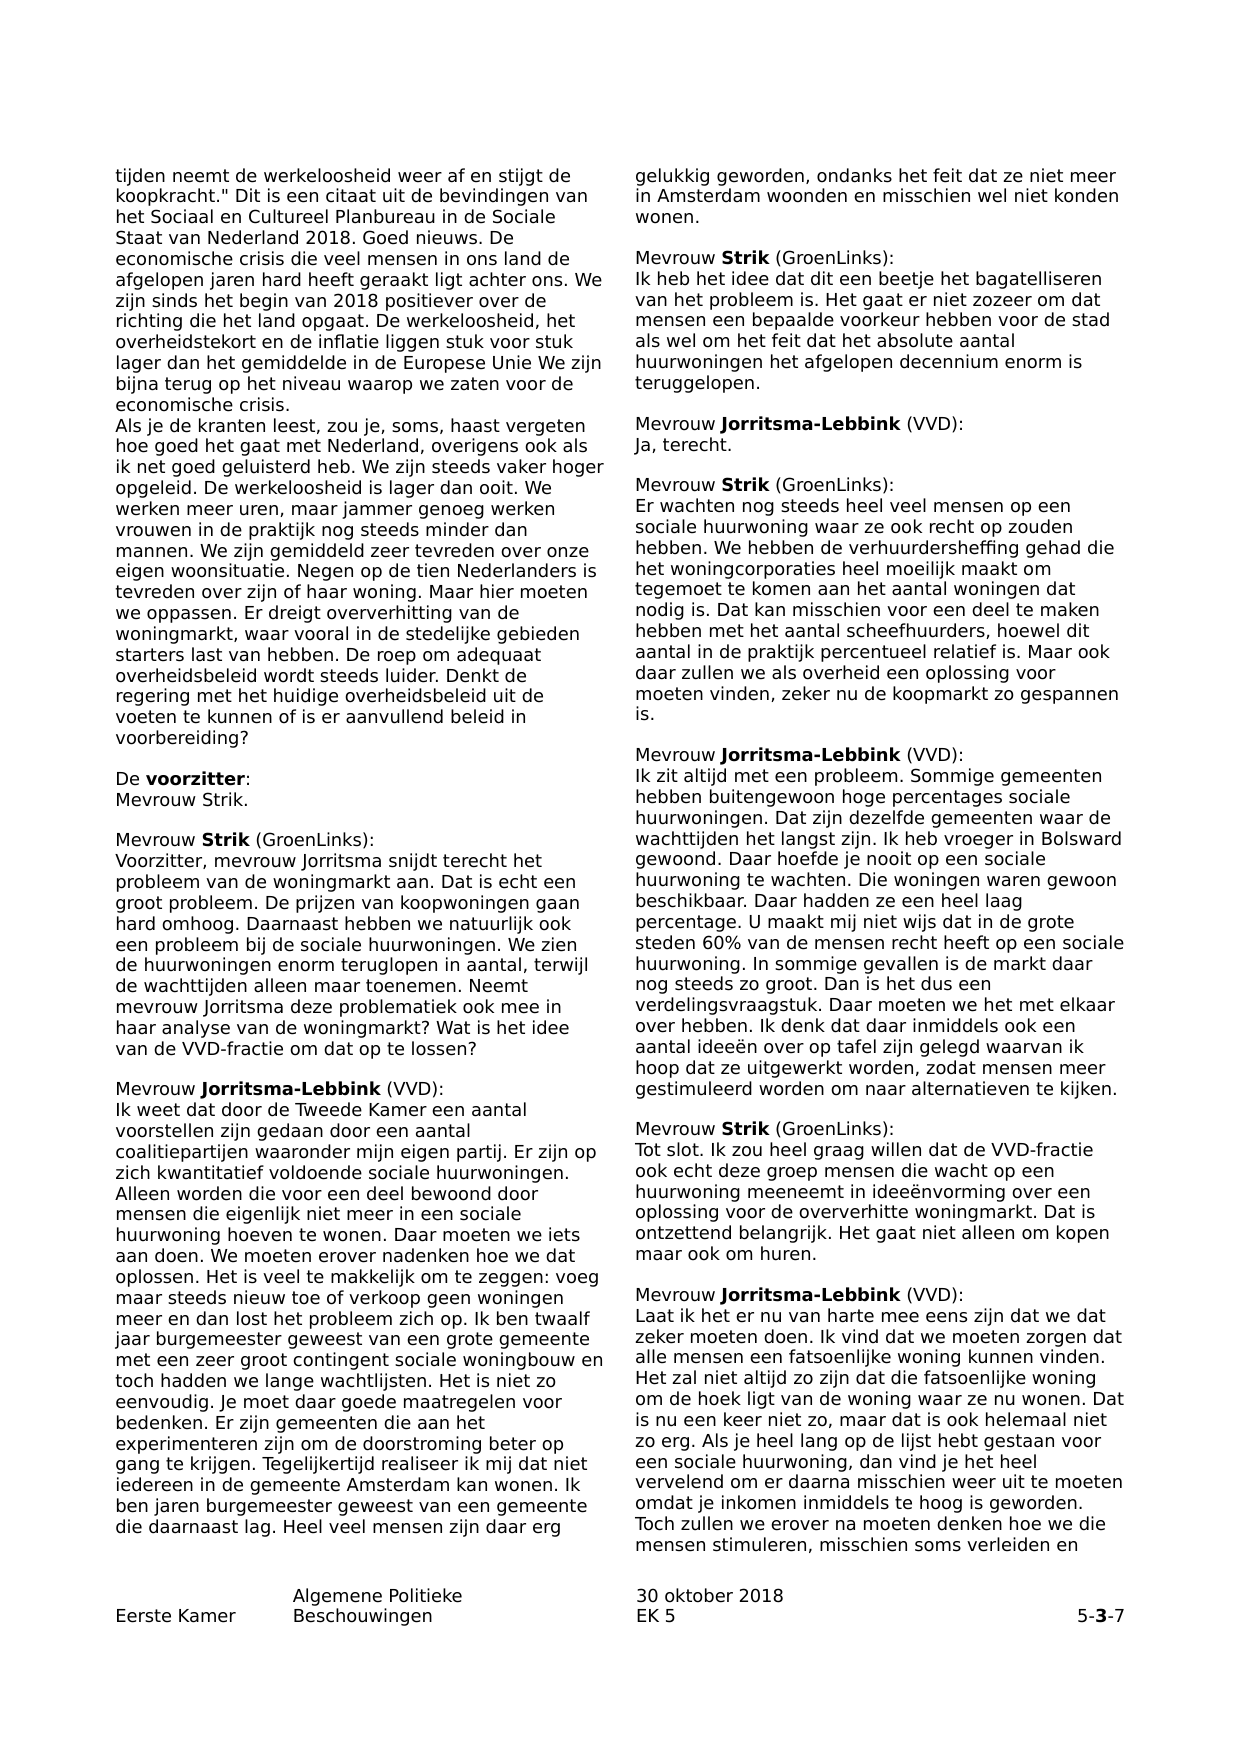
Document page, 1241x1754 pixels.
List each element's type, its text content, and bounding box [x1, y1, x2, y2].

text gelukkig geworden, ondanks het feit dat ze niet meer in Amsterdam woonden en misschien wel niet konden wonen. [635, 165, 1125, 228]
text Mevrouw Jorritsma-Lebbink (VVD): [115, 1079, 605, 1100]
text Mevrouw Jorritsma-Lebbink (VVD): [635, 413, 1125, 434]
text Ik weet dat door de Tweede Kamer een aantal voorstellen zijn gedaan door een aantal coalitiepartijen waaronder mijn eigen partij. Er zijn op zich kwantitatief voldoende sociale huurwoningen. Alleen worden die voor een deel bewoond door mensen die eigenlijk niet meer in een sociale huurwoning hoeven te wonen. Daar moeten we iets aan doen. We moeten erover nadenken hoe we dat oplossen. Het is veel te makkelijk om te zeggen: voeg maar steeds nieuw toe of verkoop geen woningen meer en dan lost het probleem zich op. Ik ben twaalf jaar burgemeester geweest van een grote gemeente met een zeer groot contingent sociale woningbouw en toch hadden we lange wachtlijsten. Het is niet zo eenvoudig. Je moet daar goede maatregelen voor bedenken. Er zijn gemeenten die aan het experimenteren zijn om de doorstroming beter op gang te krijgen. Tegelijkertijd realiseer ik mij dat niet iedereen in de gemeente Amsterdam kan wonen. Ik ben jaren burgemeester geweest van een gemeente die daarnaast lag. Heel veel mensen zijn daar erg [115, 1100, 605, 1537]
text Mevrouw Strik. [115, 789, 605, 810]
text Mevrouw Strik (GroenLinks): [635, 248, 1125, 268]
text Mevrouw Strik (GroenLinks): [115, 830, 605, 851]
text tijden neemt de werkeloosheid weer af en stijgt de koopkracht." Dit is een citaat uit de bevindingen van het Sociaal en Cultureel Planbureau in de Sociale Staat van Nederland 2018. Goed nieuws. De economische crisis die veel mensen in ons land de afgelopen jaren hard heeft geraakt ligt achter ons. We zijn sinds het begin van 2018 positiever over de richting die het land opgaat. De werkeloosheid, het overheidstekort en de inflatie liggen stuk voor stuk lager dan het gemiddelde in de Europese Unie We zijn bijna terug op het niveau waarop we zaten voor de economische crisis. [115, 165, 605, 415]
text Mevrouw Strik (GroenLinks): [635, 1119, 1125, 1140]
text De voorzitter: [115, 769, 605, 789]
text Voorzitter, mevrouw Jorritsma snijdt terecht het probleem van de woningmarkt aan. Dat is echt een groot probleem. De prijzen van koopwoningen gaan hard omhoog. Daarnaast hebben we natuurlijk ook een probleem bij de sociale huurwoningen. We zien de huurwoningen enorm teruglopen in aantal, terwijl de wachttijden alleen maar toenemen. Neemt mevrouw Jorritsma deze problematiek ook mee in haar analyse van de woningmarkt? Wat is het idee van de VVD-fractie om dat op te lossen? [115, 851, 605, 1059]
text Tot slot. Ik zou heel graag willen dat de VVD-fractie ook echt deze groep mensen die wacht op een huurwoning meeneemt in ideeënvorming over een oplossing voor de oververhitte woningmarkt. Dat is ontzettend belangrijk. Het gaat niet alleen om kopen maar ook om huren. [635, 1140, 1125, 1265]
text Ik zit altijd met een probleem. Sommige gemeenten hebben buitengewoon hoge percentages sociale huurwoningen. Dat zijn dezelfde gemeenten waar de wachttijden het langst zijn. Ik heb vroeger in Bolsward gewoond. Daar hoefde je nooit op een sociale huurwoning te wachten. Die woningen waren gewoon beschikbaar. Daar hadden ze een heel laag percentage. U maakt mij niet wijs dat in de grote steden 60% van de mensen recht heeft op een sociale huurwoning. In sommige gevallen is de markt daar nog steeds zo groot. Dan is het dus een verdelingsvraagstuk. Daar moeten we het met elkaar over hebben. Ik denk dat daar inmiddels ook een aantal ideeën over op tafel zijn gelegd waarvan ik hoop dat ze uitgewerkt worden, zodat mensen meer gestimuleerd worden om naar alternatieven te kijken. [635, 766, 1125, 1099]
text Mevrouw Strik (GroenLinks): [635, 475, 1125, 496]
text Mevrouw Jorritsma-Lebbink (VVD): [635, 745, 1125, 766]
text Ik heb het idee dat dit een beetje het bagatelliseren van het probleem is. Het gaat er niet zozeer om dat mensen een bepaalde voorkeur hebben voor de stad als wel om het feit dat het absolute aantal huurwoningen het afgelopen decennium enorm is teruggelopen. [635, 268, 1125, 393]
text Laat ik het er nu van harte mee eens zijn dat we dat zeker moeten doen. Ik vind dat we moeten zorgen dat alle mensen een fatsoenlijke woning kunnen vinden. Het zal niet altijd zo zijn dat die fatsoenlijke woning om de hoek ligt van de woning waar ze nu wonen. Dat is nu een keer niet zo, maar dat is ook helemaal niet zo erg. Als je heel lang op de lijst hebt gestaan voor een sociale huurwoning, dan vind je het heel vervelend om er daarna misschien weer uit te moeten omdat je inkomen inmiddels te hoog is geworden. Toch zullen we erover na moeten denken hoe we die mensen stimuleren, misschien soms verleiden en [635, 1306, 1125, 1556]
text Er wachten nog steeds heel veel mensen op een sociale huurwoning waar ze ook recht op zouden hebben. We hebben de verhuurdersheffing gehad die het woningcorporaties heel moeilijk maakt om tegemoet te komen aan het aantal woningen dat nodig is. Dat kan misschien voor een deel te maken hebben met het aantal scheefhuurders, hoewel dit aantal in de praktijk percentueel relatief is. Maar ook daar zullen we als overheid een oplossing voor moeten vinden, zeker nu de koopmarkt zo gespannen is. [635, 496, 1125, 725]
text Als je de kranten leest, zou je, soms, haast vergeten hoe goed het gaat met Nederland, overigens ook als ik net goed geluisterd heb. We zijn steeds vaker hoger opgeleid. De werkeloosheid is lager dan ooit. We werken meer uren, maar jammer genoeg werken vrouwen in de praktijk nog steeds minder dan mannen. We zijn gemiddeld zeer tevreden over onze eigen woonsituatie. Negen op de tien Nederlanders is tevreden over zijn of haar woning. Maar hier moeten we oppassen. Er dreigt oververhitting van de woningmarkt, waar vooral in de stedelijke gebieden starters last van hebben. De roep om adequaat overheidsbeleid wordt steeds luider. Denkt de regering met het huidige overheidsbeleid uit de voeten te kunnen of is er aanvullend beleid in voorbereiding? [115, 415, 605, 749]
text Mevrouw Jorritsma-Lebbink (VVD): [635, 1285, 1125, 1306]
text Ja, terecht. [635, 434, 1125, 455]
